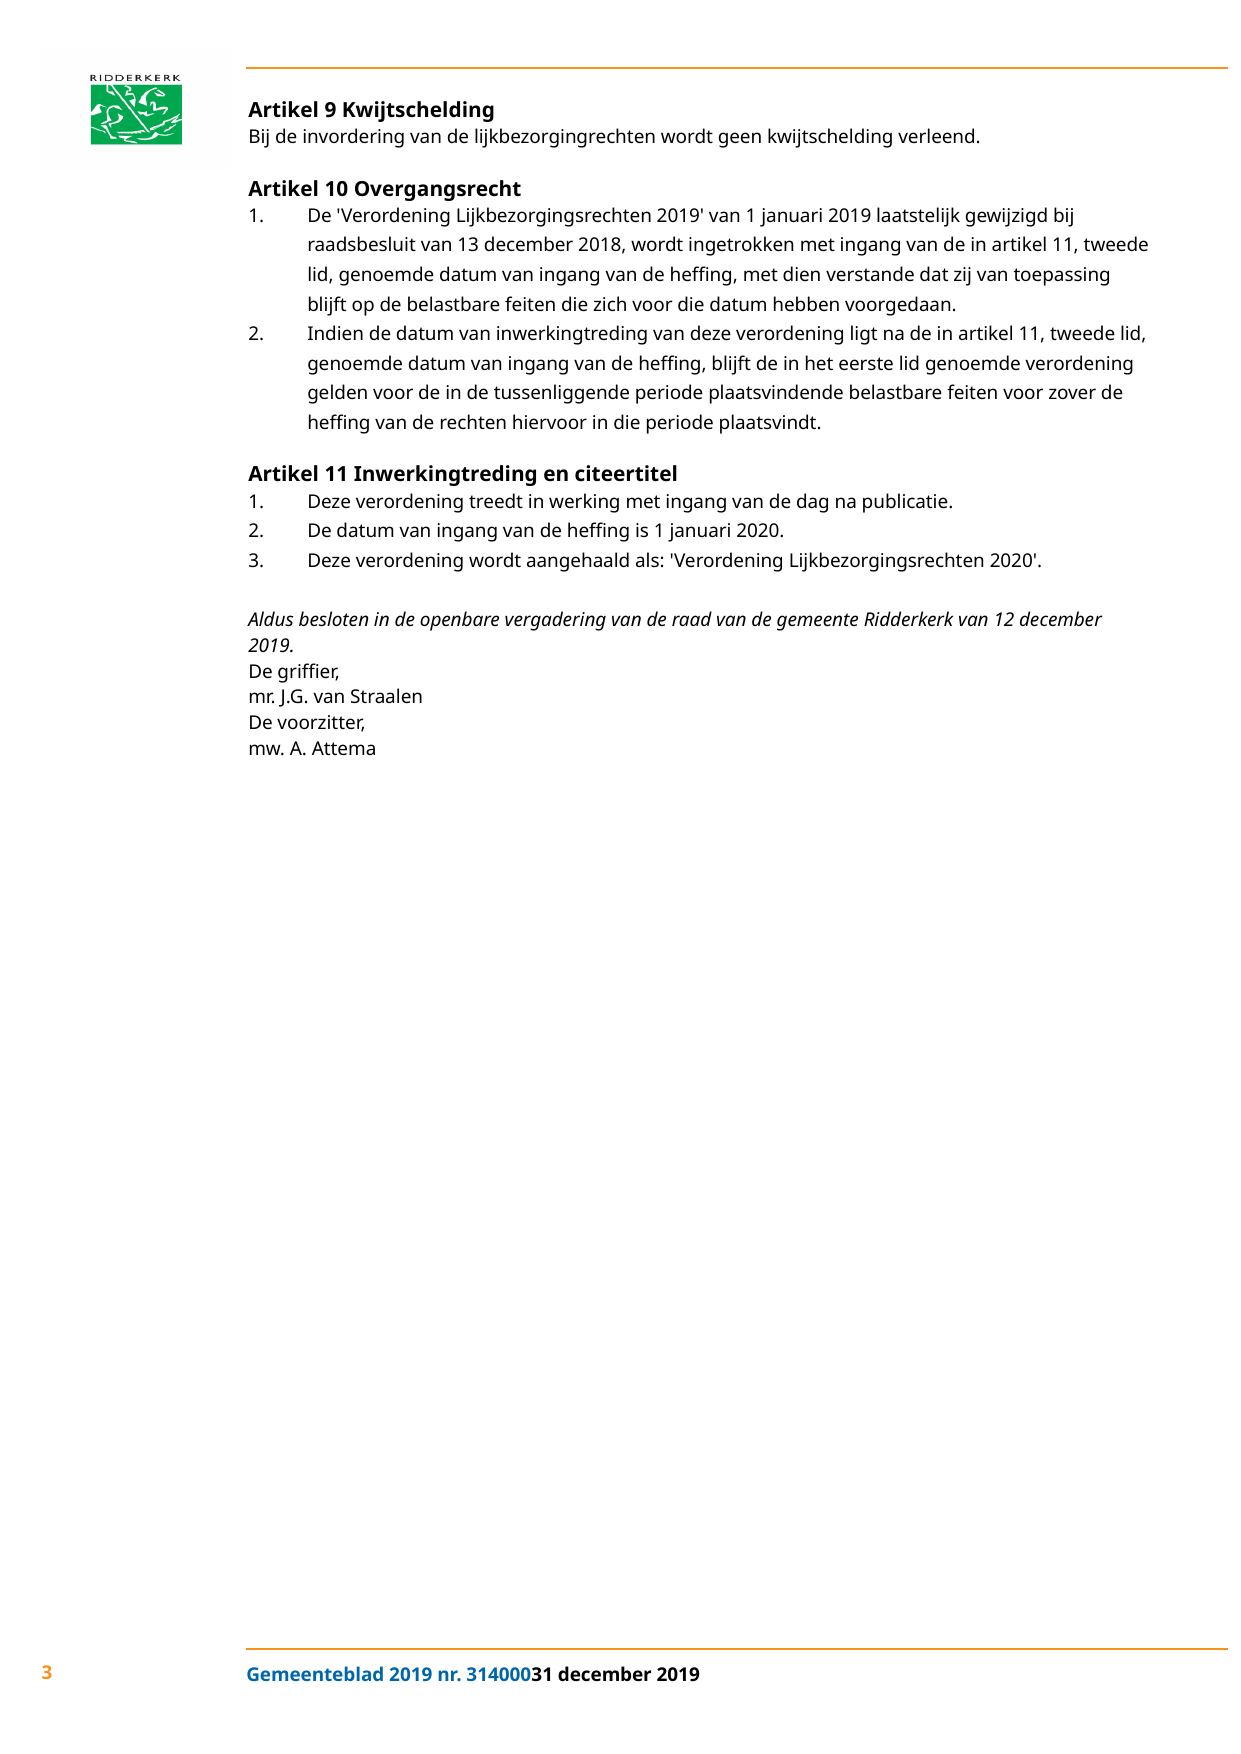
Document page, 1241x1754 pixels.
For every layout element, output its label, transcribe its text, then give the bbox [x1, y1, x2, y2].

text Artikel 9 Kwijtschelding [248, 95, 1152, 123]
text Bij de invordering van de lijkbezorgingrechten wordt geen kwijtschelding verleend. [248, 123, 1152, 149]
text De voorzitter, [248, 709, 1152, 735]
list De datum van ingang van de heffing is 1 januari 2020. [248, 518, 1152, 543]
text Aldus besloten in de openbare vergadering van de raad van de gemeente Ridderkerk van 12 december 2019. [248, 606, 1152, 658]
list Deze verordening treedt in werking met ingang van de dag na publicatie. [248, 488, 1152, 514]
text De griffier, [248, 658, 1152, 683]
list De 'Verordening Lijkbezorgingsrechten 2019' van 1 januari 2019 laatstelijk gewijzigd bij raadsbesluit van 13 december 2018, wordt ingetrokken met ingang van de in artikel 11, tweede lid, genoemde datum van ingang van de heffing, met dien verstande dat zij van toepassing blijft op de belastbare feiten die zich voor die datum hebben voorgedaan. [248, 202, 1152, 317]
picture [41, 47, 231, 172]
text Artikel 10 Overgangsrecht [248, 174, 1152, 202]
list Indien de datum van inwerkingtreding van deze verordening ligt na de in artikel 11, tweede lid, genoemde datum van ingang van de heffing, blijft de in het eerste lid genoemde verordening gelden voor de in de tussenliggende periode plaatsvindende belastbare feiten voor zover de heffing van de rechten hiervoor in die periode plaatsvindt. [248, 320, 1152, 435]
list Deze verordening wordt aangehaald als: 'Verordening Lijkbezorgingsrechten 2020'. [248, 547, 1152, 573]
text mw. A. Attema [248, 735, 1152, 761]
text Artikel 11 Inwerkingtreding en citeertitel [248, 459, 1152, 488]
text mr. J.G. van Straalen [248, 683, 1152, 709]
